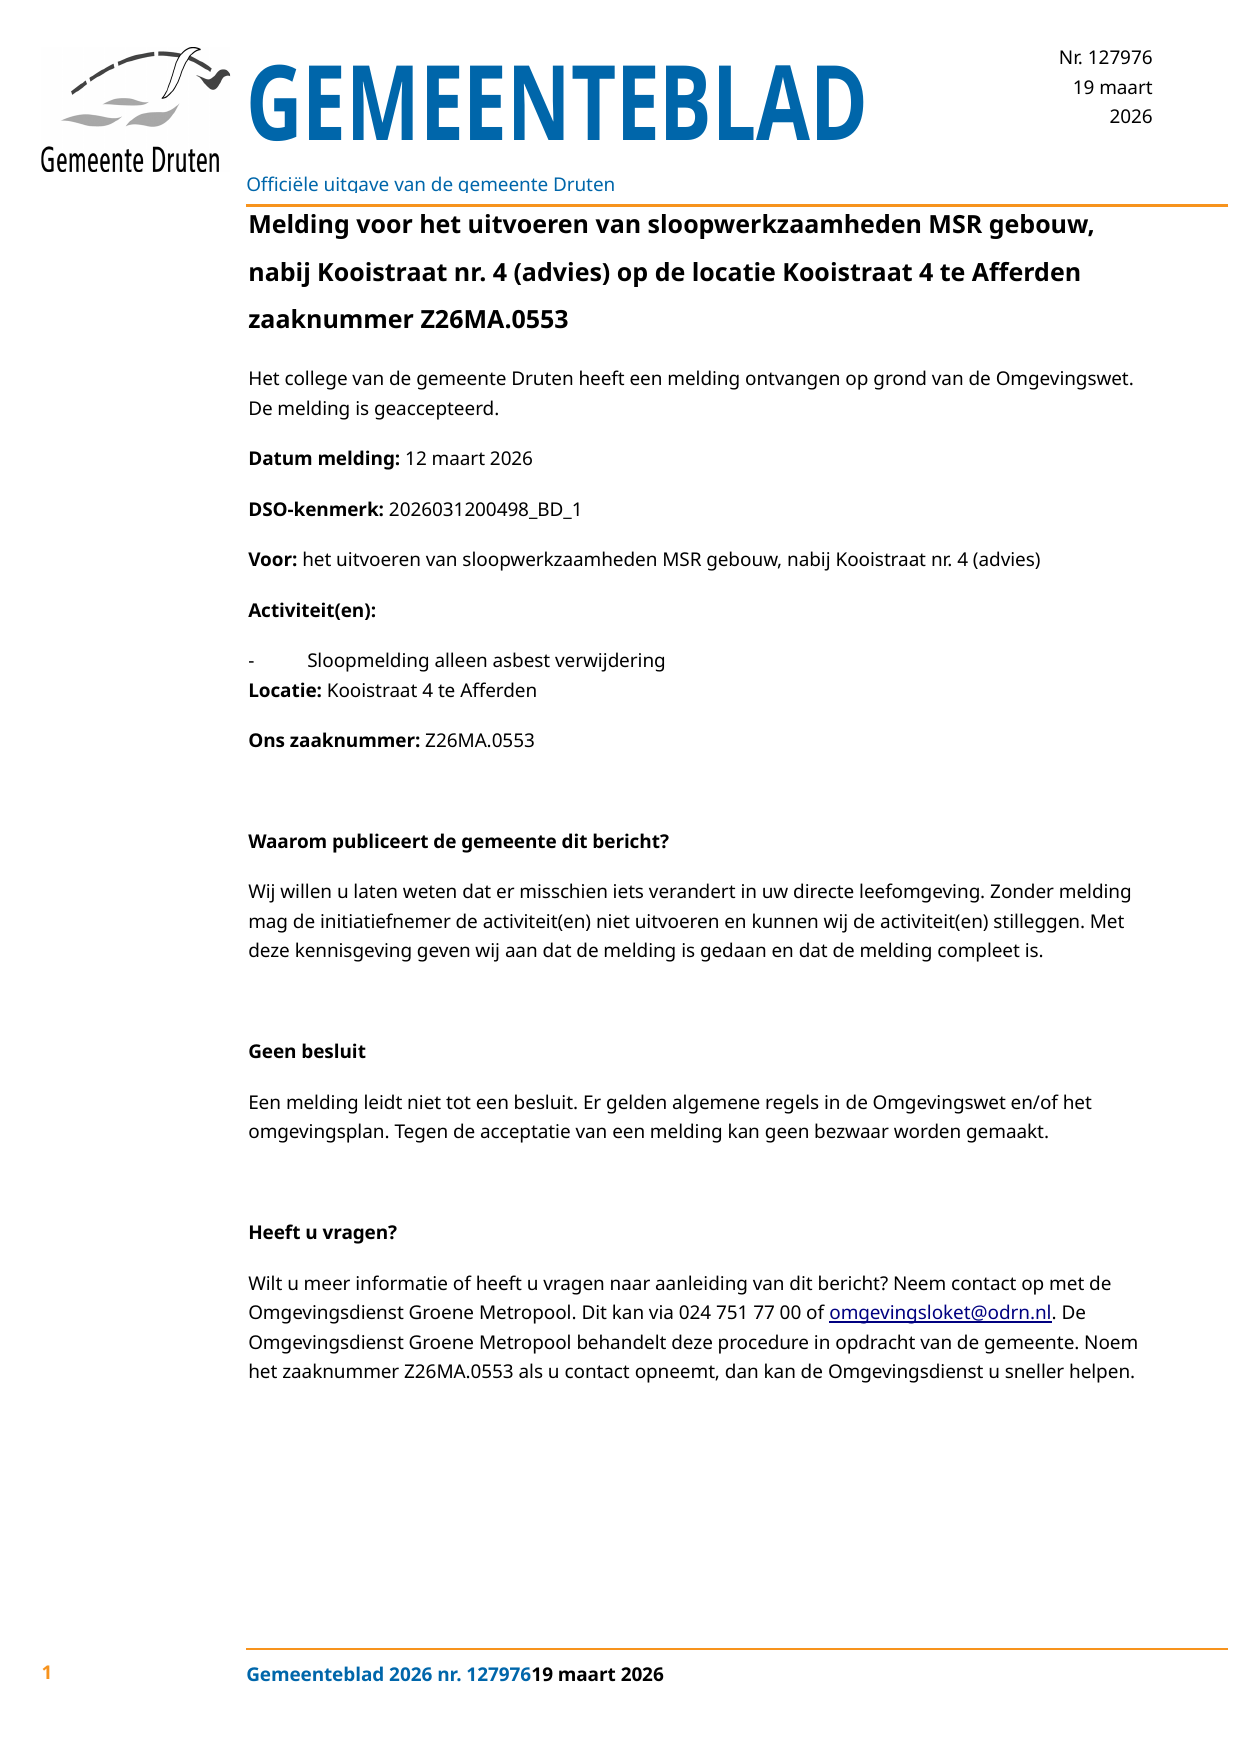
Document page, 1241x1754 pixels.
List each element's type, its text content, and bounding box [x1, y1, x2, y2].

text Wij willen u laten weten dat er misschien iets verandert in uw directe leefomgeving. Zonder melding mag de initiatiefnemer de activiteit(en) niet uitvoeren en kunnen wij de activiteit(en) stilleggen. Met deze kennisgeving geven wij aan dat de melding is gedaan en dat de melding compleet is. [248, 878, 1152, 963]
text DSO-kenmerk: 2026031200498_BD_1 [248, 496, 1152, 522]
text Een melding leidt niet tot een besluit. Er gelden algemene regels in de Omgevingswet en/of het omgevingsplan. Tegen de acceptatie van een melding kan geen bezwaar worden gemaakt. [248, 1089, 1152, 1144]
text Voor: het uitvoeren van sloopwerkzaamheden MSR gebouw, nabij Kooistraat nr. 4 (advies) [248, 546, 1152, 572]
text Het college van de gemeente Druten heeft een melding ontvangen op grond van de Omgevingswet. De melding is geaccepteerd. [248, 366, 1152, 421]
text Wilt u meer informatie of heeft u vragen naar aanleiding van dit bericht? Neem contact op met de Omgevingsdienst Groene Metropool. Dit kan via 024 751 77 00 of omgevingsloket@odrn.nl. De Omgevingsdienst Groene Metropool behandelt deze procedure in opdracht van de gemeente. Noem het zaaknummer Z26MA.0553 als u contact opneemt, dan kan de Omgevingsdienst u sneller helpen. [248, 1270, 1152, 1384]
text Locatie: Kooistraat 4 te Afferden [248, 677, 1152, 702]
text Melding voor het uitvoeren van sloopwerkzaamheden MSR gebouw, nabij Kooistraat nr. 4 (advies) op de locatie Kooistraat 4 te Afferden zaaknummer Z26MA.0553 [248, 207, 1152, 336]
text Ons zaaknummer: Z26MA.0553 [248, 727, 1152, 753]
text Datum melding: 12 maart 2026 [248, 446, 1152, 471]
text Geen besluit [248, 1038, 1152, 1064]
picture [41, 47, 231, 172]
text Waarom publiceert de gemeente dit bericht? [248, 828, 1152, 854]
text Heeft u vragen? [248, 1219, 1152, 1245]
text Activiteit(en): [248, 597, 1152, 622]
list Sloopmelding alleen asbest verwijdering [248, 647, 1152, 673]
